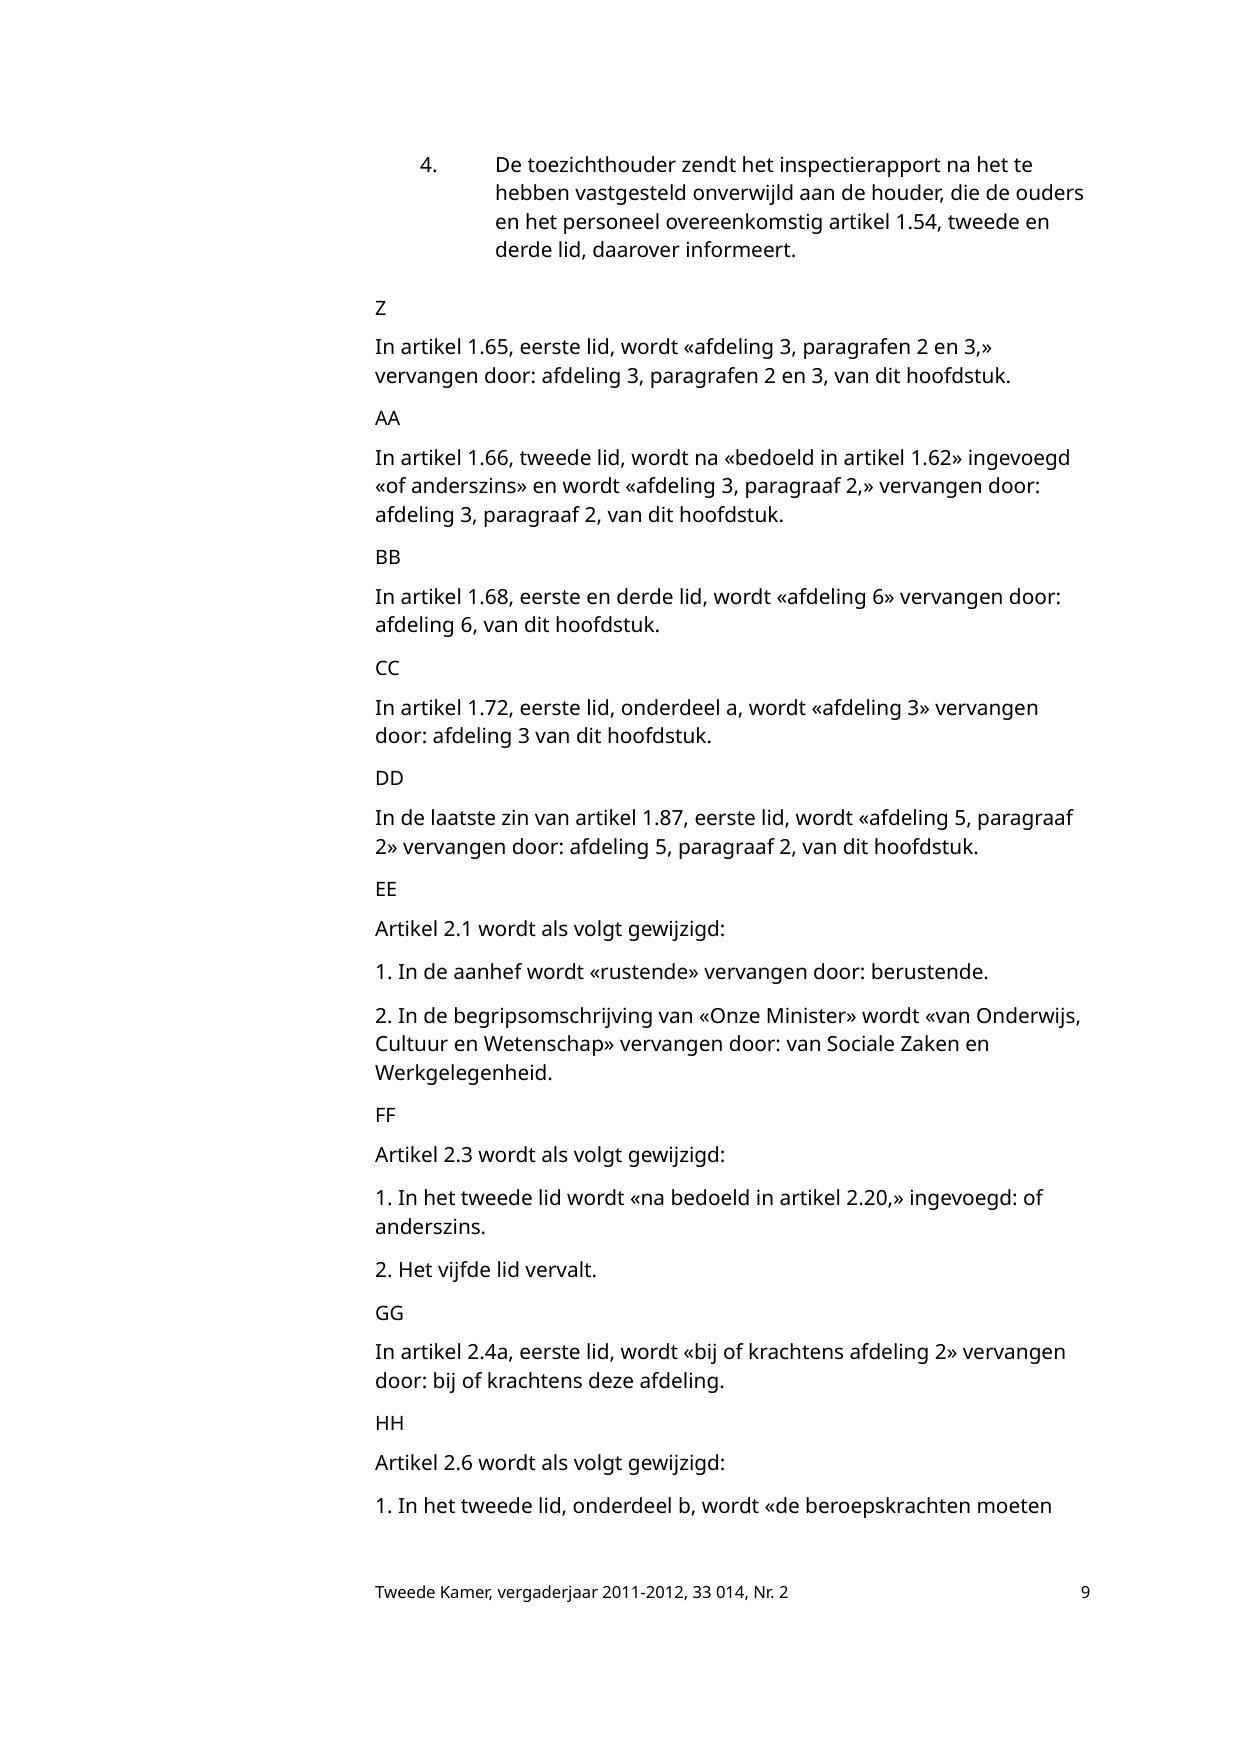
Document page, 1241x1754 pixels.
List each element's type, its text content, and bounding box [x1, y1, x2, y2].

text Artikel 2.6 wordt als volgt gewijzigd: [375, 1448, 1090, 1477]
text Artikel 2.1 wordt als volgt gewijzigd: [375, 914, 1090, 942]
text 2. In de begripsomschrijving van «Onze Minister» wordt «van Onderwijs, Cultuur en Wetenschap» vervangen door: van Sociale Zaken en Werkgelegenheid. [375, 1001, 1090, 1086]
text In artikel 1.66, tweede lid, wordt na «bedoeld in artikel 1.62» ingevoegd «of anderszins» en wordt «afdeling 3, paragraaf 2,» vervangen door: afdeling 3, paragraaf 2, van dit hoofdstuk. [375, 443, 1090, 528]
text DD [375, 765, 1090, 792]
text GG [375, 1299, 1090, 1326]
text Artikel 2.3 wordt als volgt gewijzigd: [375, 1140, 1090, 1168]
text CC [375, 654, 1090, 681]
list De toezichthouder zendt het inspectierapport na het te hebben vastgesteld onverwijld aan de houder, die de ouders en het personeel overeenkomstig artikel 1.54, tweede en derde lid, daarover informeert. [420, 150, 1090, 264]
text In artikel 1.68, eerste en derde lid, wordt «afdeling 6» vervangen door: afdeling 6, van dit hoofdstuk. [375, 582, 1090, 639]
text In artikel 2.4a, eerste lid, wordt «bij of krachtens afdeling 2» vervangen door: bij of krachtens deze afdeling. [375, 1337, 1090, 1394]
text In artikel 1.72, eerste lid, onderdeel a, wordt «afdeling 3» vervangen door: afdeling 3 van dit hoofdstuk. [375, 693, 1090, 750]
text AA [375, 404, 1090, 431]
text 1. In de aanhef wordt «rustende» vervangen door: berustende. [375, 957, 1090, 986]
text HH [375, 1409, 1090, 1436]
text Z [375, 294, 1090, 321]
text 1. In het tweede lid, onderdeel b, wordt «de beroepskrachten moeten [375, 1492, 1090, 1520]
text EE [375, 875, 1090, 902]
text 1. In het tweede lid wordt «na bedoeld in artikel 2.20,» ingevoegd: of anderszins. [375, 1183, 1090, 1240]
text BB [375, 543, 1090, 570]
text FF [375, 1101, 1090, 1128]
text In artikel 1.65, eerste lid, wordt «afdeling 3, paragrafen 2 en 3,» vervangen door: afdeling 3, paragrafen 2 en 3, van dit hoofdstuk. [375, 332, 1090, 389]
text 2. Het vijfde lid vervalt. [375, 1255, 1090, 1284]
text In de laatste zin van artikel 1.87, eerste lid, wordt «afdeling 5, paragraaf 2» vervangen door: afdeling 5, paragraaf 2, van dit hoofdstuk. [375, 803, 1090, 860]
